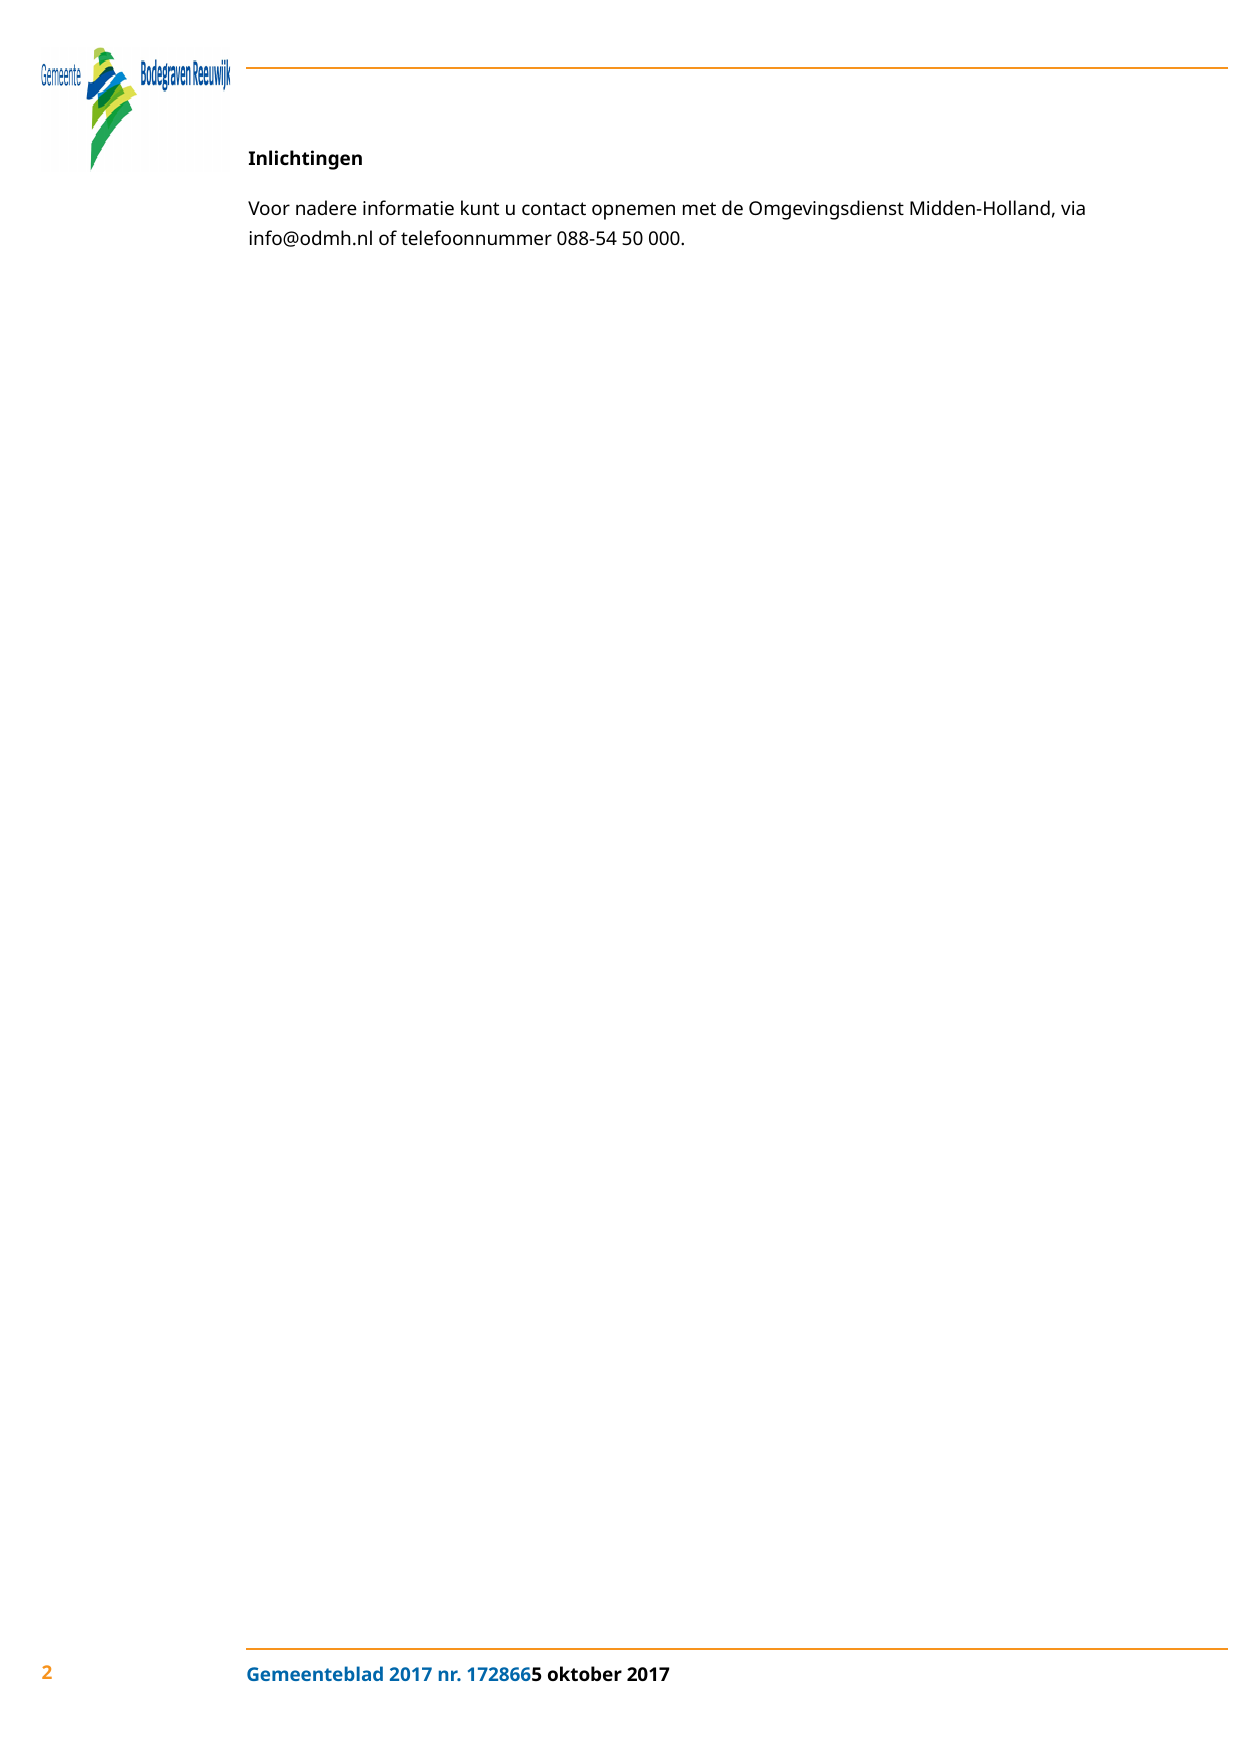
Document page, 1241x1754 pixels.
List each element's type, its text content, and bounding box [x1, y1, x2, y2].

text Inlichtingen [248, 145, 1152, 171]
text Voor nadere informatie kunt u contact opnemen met de Omgevingsdienst Midden-Holland, via info@odmh.nl of telefoonnummer 088-54 50 000. [248, 196, 1152, 251]
picture [41, 47, 231, 172]
